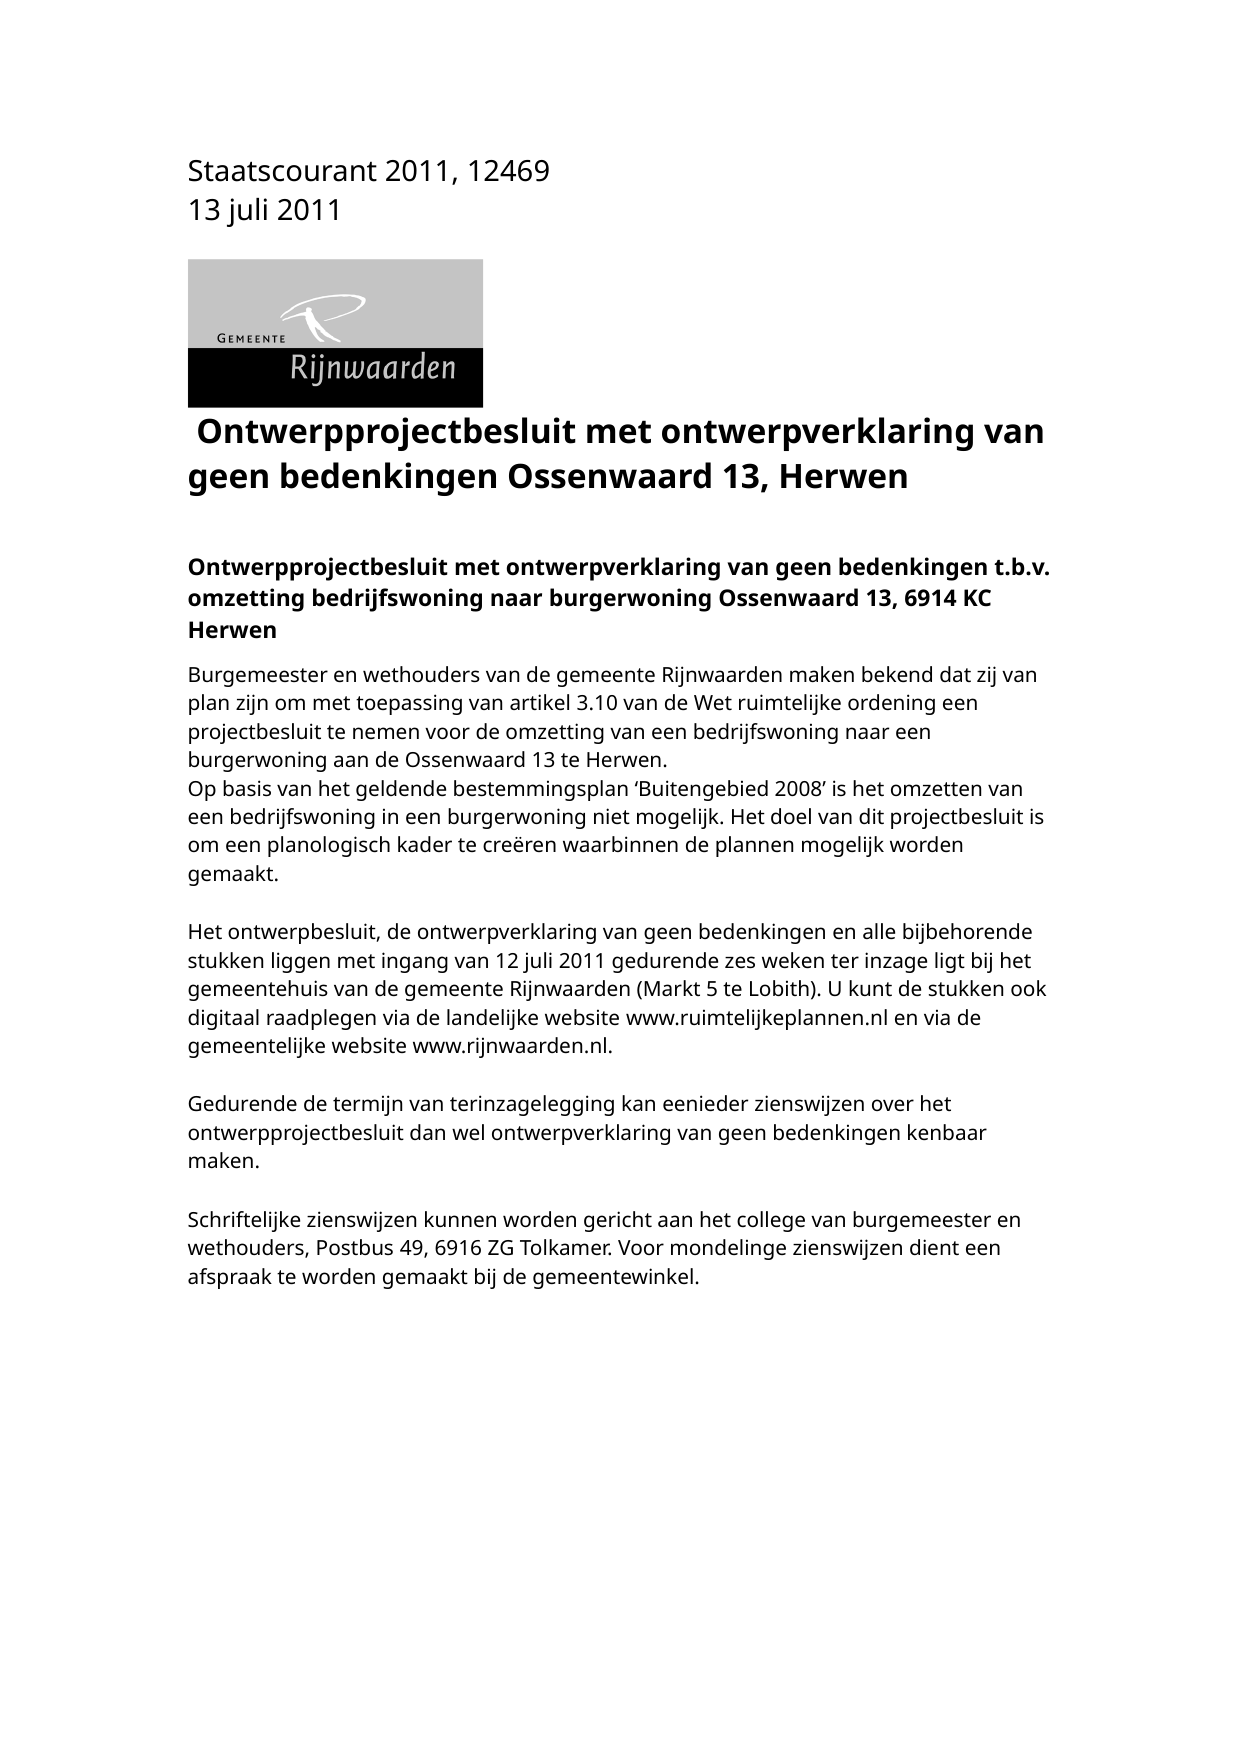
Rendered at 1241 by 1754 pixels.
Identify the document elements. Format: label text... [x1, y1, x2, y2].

text Schriftelijke zienswijzen kunnen worden gericht aan het college van burgemeester en wethouders, Postbus 49, 6916 ZG Tolkamer. Voor mondelinge zienswijzen dient een afspraak te worden gemaakt bij de gemeentewinkel. [187, 1205, 1053, 1290]
picture [187, 258, 484, 408]
subtitle Ontwerpprojectbesluit met ontwerpverklaring van geen bedenkingen Ossenwaard 13, Herwen [187, 271, 1053, 499]
text 13 juli 2011 [187, 190, 1053, 229]
text Het ontwerpbesluit, de ontwerpverklaring van geen bedenkingen en alle bijbehorende stukken liggen met ingang van 12 juli 2011 gedurende zes weken ter inzage ligt bij het gemeentehuis van de gemeente Rijnwaarden (Markt 5 te Lobith). U kunt de stukken ook digitaal raadplegen via de landelijke website www.ruimtelijkeplannen.nl en via de gemeentelijke website www.rijnwaarden.nl. [187, 917, 1053, 1059]
text Op basis van het geldende bestemmingsplan ‘Buitengebied 2008’ is het omzetten van een bedrijfswoning in een burgerwoning niet mogelijk. Het doel van dit projectbesluit is om een planologisch kader te creëren waarbinnen de plannen mogelijk worden gemaakt. [187, 774, 1053, 887]
text Burgemeester en wethouders van de gemeente Rijnwaarden maken bekend dat zij van plan zijn om met toepassing van artikel 3.10 van de Wet ruimtelijke ordening een projectbesluit te nemen voor de omzetting van een bedrijfswoning naar een burgerwoning aan de Ossenwaard 13 te Herwen. [187, 660, 1053, 774]
text Staatscourant 2011, 12469 [187, 150, 1053, 190]
subtitle Ontwerpprojectbesluit met ontwerpverklaring van geen bedenkingen t.b.v. omzetting bedrijfswoning naar burgerwoning Ossenwaard 13, 6914 KC Herwen [187, 551, 1053, 645]
text Gedurende de termijn van terinzagelegging kan eenieder zienswijzen over het ontwerpprojectbesluit dan wel ontwerpverklaring van geen bedenkingen kenbaar maken. [187, 1089, 1053, 1175]
